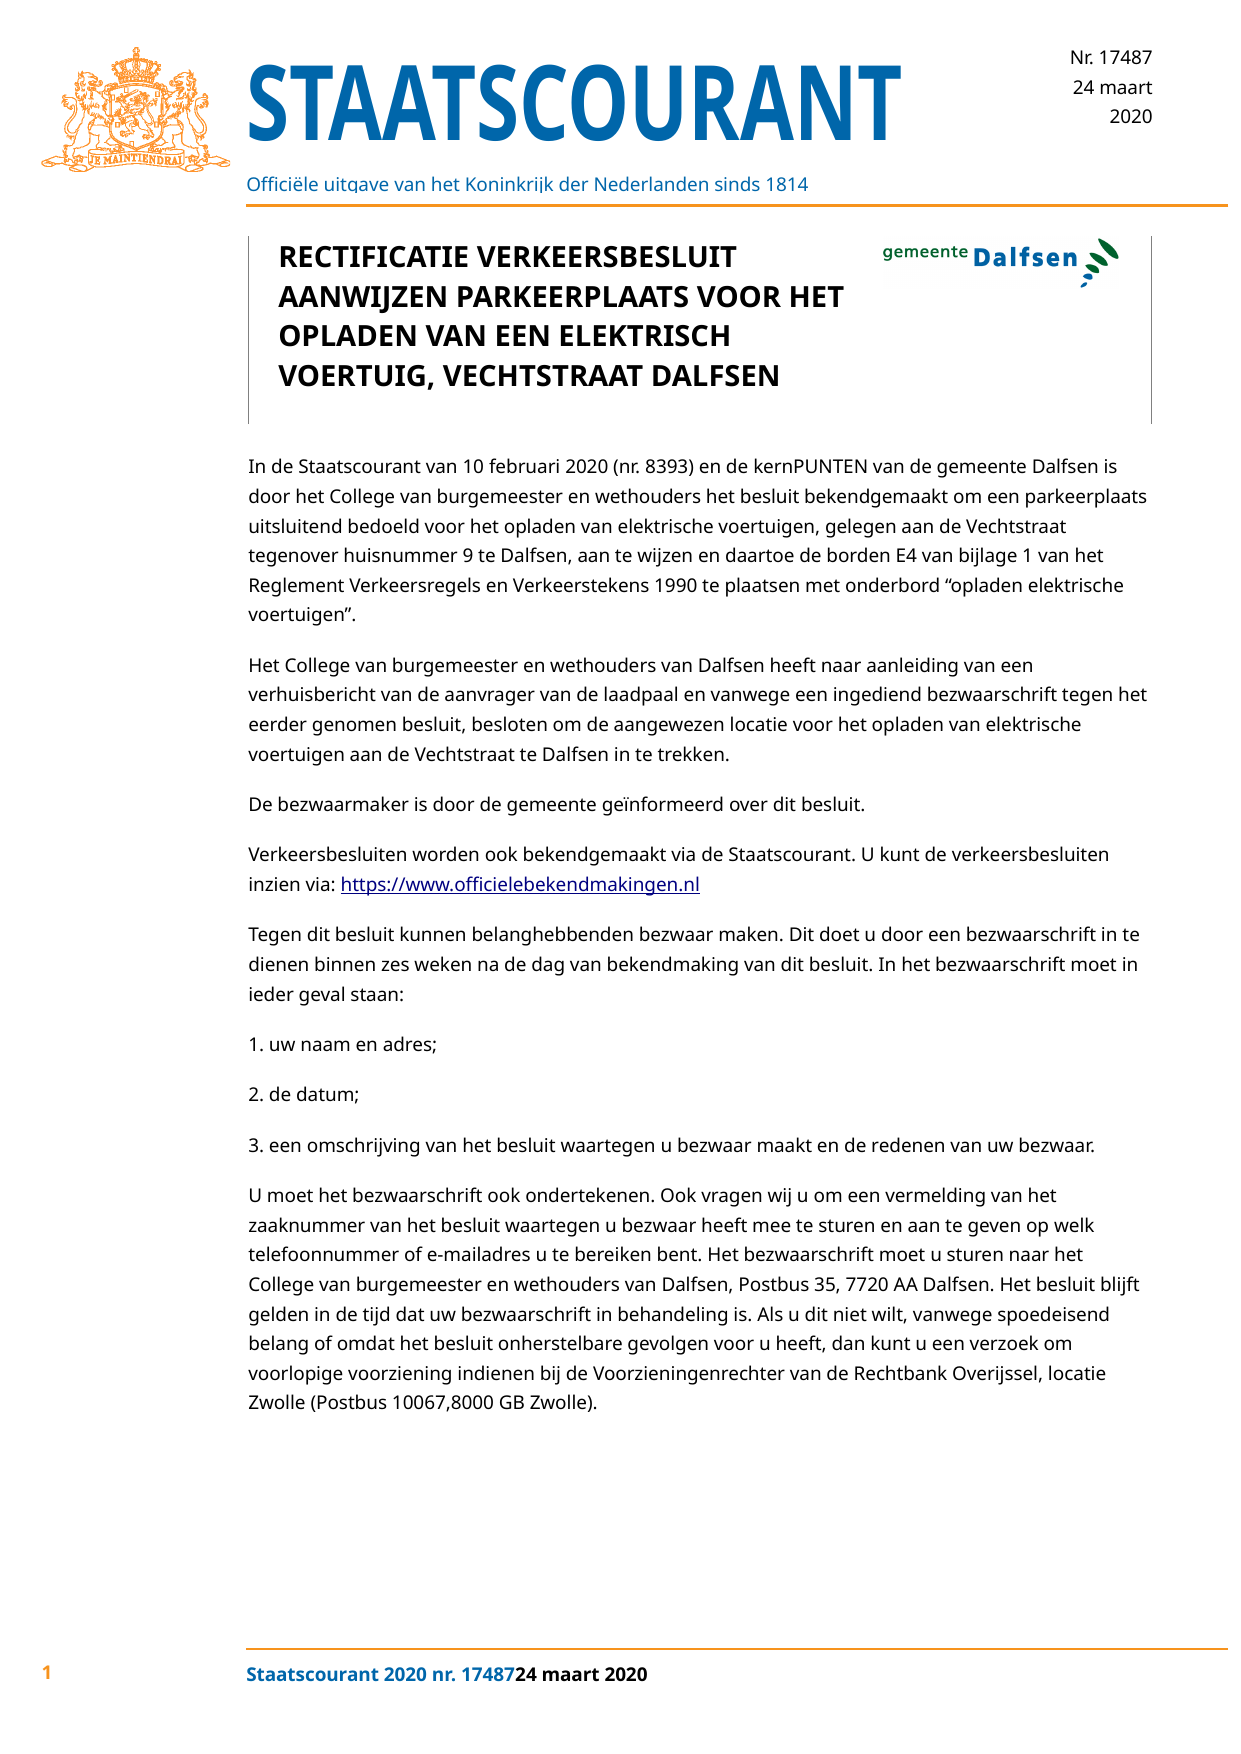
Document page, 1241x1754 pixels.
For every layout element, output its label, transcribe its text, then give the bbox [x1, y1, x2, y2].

text 2. de datum; [248, 1082, 1152, 1107]
table_header RECTIFICATIE VERKEERSBESLUIT AANWIJZEN PARKEERPLAATS VOOR HET OPLADEN VAN EEN ELEKTRISCH VOERTUIG, VECHTSTRAAT DALFSEN [249, 236, 850, 424]
picture [882, 236, 1119, 289]
text 1. uw naam en adres; [248, 1031, 1152, 1057]
text 3. een omschrijving van het besluit waartegen u bezwaar maakt en de redenen van uw bezwaar. [248, 1132, 1152, 1158]
text Het College van burgemeester en wethouders van Dalfsen heeft naar aanleiding van een verhuisbericht van de aanvrager van de laadpaal en vanwege een ingediend bezwaarschrift tegen het eerder genomen besluit, besloten om de aangewezen locatie voor het opladen van elektrische voertuigen aan de Vechtstraat te Dalfsen in te trekken. [248, 652, 1152, 766]
text Tegen dit besluit kunnen belanghebbenden bezwaar maken. Dit doet u door een bezwaarschrift in te dienen binnen zes weken na de dag van bekendmaking van dit besluit. In het bezwaarschrift moet in ieder geval staan: [248, 922, 1152, 1006]
table_header [850, 236, 1151, 424]
text Verkeersbesluiten worden ook bekendgemaakt via de Staatscourant. U kunt de verkeersbesluiten inzien via: https://www.officielebekendmakingen.nl [248, 842, 1152, 897]
picture [41, 47, 231, 172]
text De bezwaarmaker is door de gemeente geïnformeerd over dit besluit. [248, 791, 1152, 817]
text U moet het bezwaarschrift ook ondertekenen. Ook vragen wij u om een vermelding van het zaaknummer van het besluit waartegen u bezwaar heeft mee te sturen en aan te geven op welk telefoonnummer of e-mailadres u te bereiken bent. Het bezwaarschrift moet u sturen naar het College van burgemeester en wethouders van Dalfsen, Postbus 35, 7720 AA Dalfsen. Het besluit blijft gelden in de tijd dat uw bezwaarschrift in behandeling is. Als u dit niet wilt, vanwege spoedeisend belang of omdat het besluit onherstelbare gevolgen voor u heeft, dan kunt u een verzoek om voorlopige voorziening indienen bij de Voorzieningenrechter van de Rechtbank Overijssel, locatie Zwolle (Postbus 10067,8000 GB Zwolle). [248, 1182, 1152, 1415]
text In de Staatscourant van 10 februari 2020 (nr. 8393) en de kernPUNTEN van de gemeente Dalfsen is door het College van burgemeester en wethouders het besluit bekendgemaakt om een parkeerplaats uitsluitend bedoeld voor het opladen van elektrische voertuigen, gelegen aan de Vechtstraat tegenover huisnummer 9 te Dalfsen, aan te wijzen en daartoe de borden E4 van bijlage 1 van het Reglement Verkeersregels en Verkeerstekens 1990 te plaatsen met onderbord “opladen elektrische voertuigen”. [248, 454, 1152, 627]
